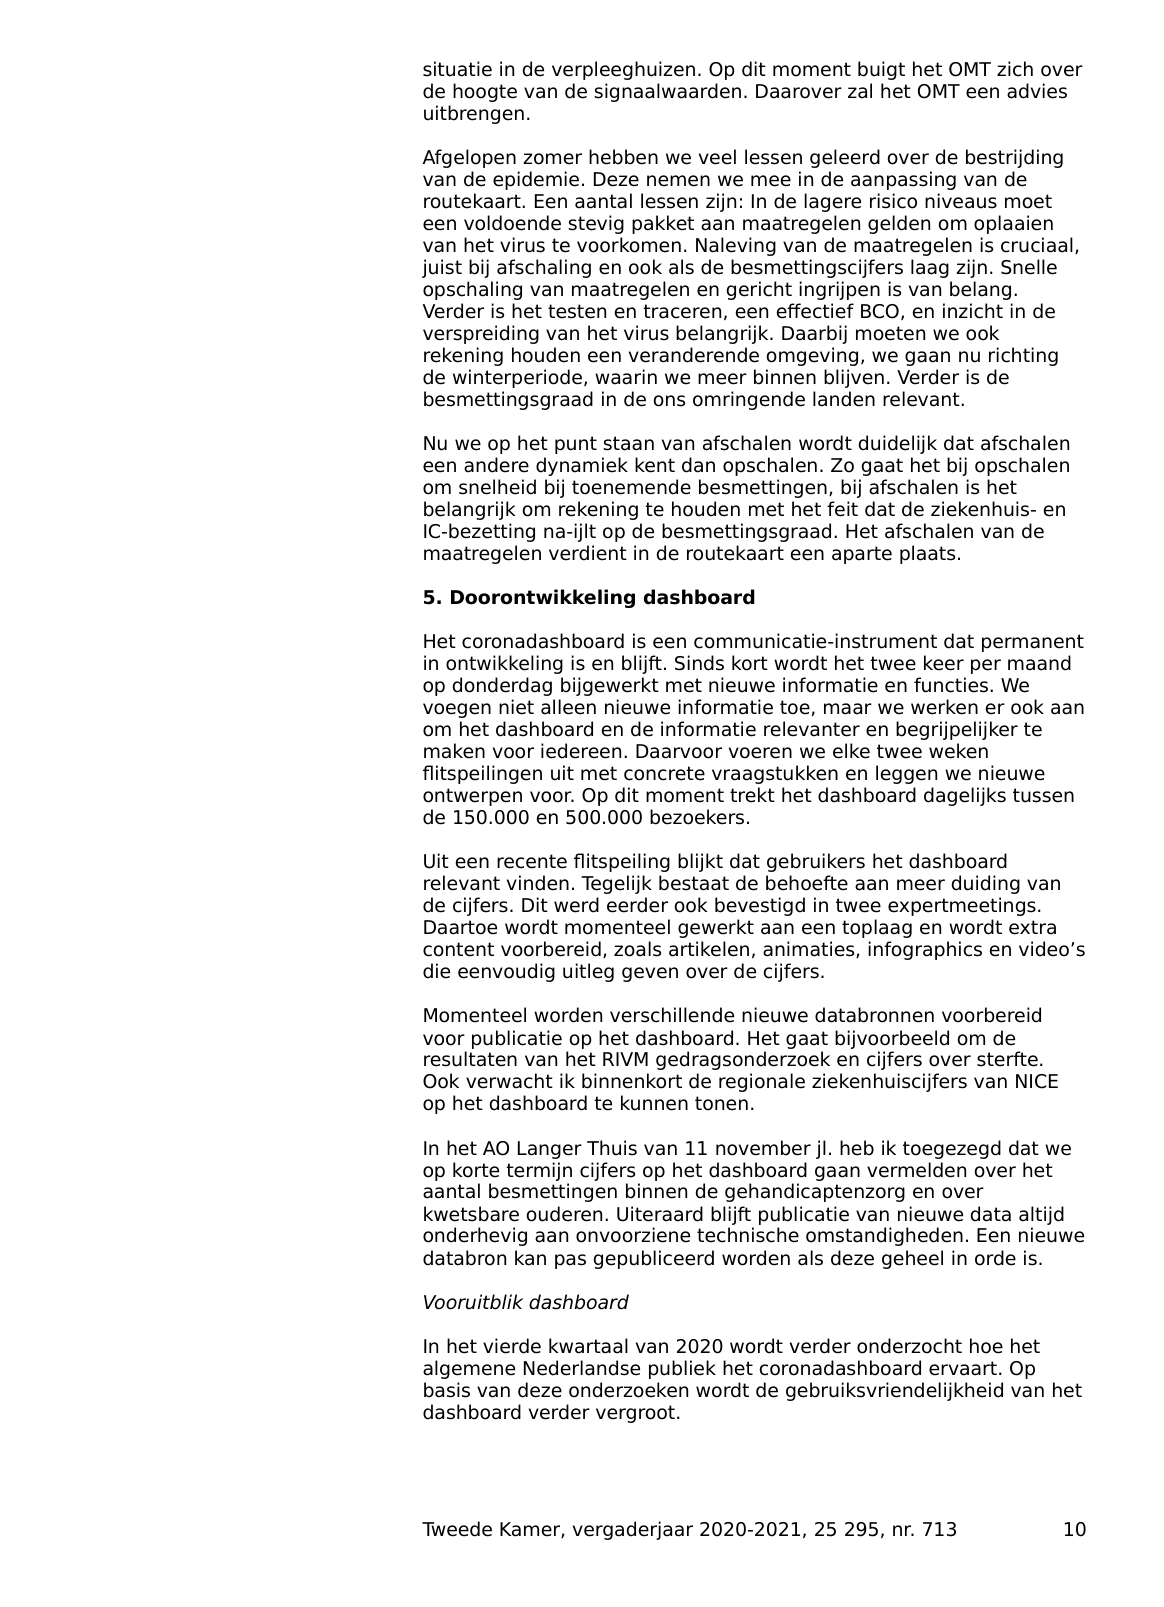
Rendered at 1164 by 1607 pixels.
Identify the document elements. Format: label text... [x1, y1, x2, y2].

text Het coronadashboard is een communicatie-instrument dat permanent in ontwikkeling is en blijft. Sinds kort wordt het twee keer per maand op donderdag bijgewerkt met nieuwe informatie en functies. We voegen niet alleen nieuwe informatie toe, maar we werken er ook aan om het dashboard en de informatie relevanter en begrijpelijker te maken voor iedereen. Daarvoor voeren we elke twee weken flitspeilingen uit met concrete vraagstukken en leggen we nieuwe ontwerpen voor. Op dit moment trekt het dashboard dagelijks tussen de 150.000 en 500.000 bezoekers. [422, 631, 1087, 829]
subtitle 5. Doorontwikkeling dashboard [422, 587, 1087, 609]
subtitle Vooruitblik dashboard [422, 1292, 1087, 1313]
text Uit een recente flitspeiling blijkt dat gebruikers het dashboard relevant vinden. Tegelijk bestaat de behoefte aan meer duiding van de cijfers. Dit werd eerder ook bevestigd in twee expertmeetings. Daartoe wordt momenteel gewerkt aan een toplaag en wordt extra content voorbereid, zoals artikelen, animaties, infographics en video’s die eenvoudig uitleg geven over de cijfers. [422, 851, 1087, 983]
text In het AO Langer Thuis van 11 november jl. heb ik toegezegd dat we op korte termijn cijfers op het dashboard gaan vermelden over het aantal besmettingen binnen de gehandicaptenzorg en over kwetsbare ouderen. Uiteraard blijft publicatie van nieuwe data altijd onderhevig aan onvoorziene technische omstandigheden. Een nieuwe databron kan pas gepubliceerd worden als deze geheel in orde is. [422, 1137, 1087, 1269]
text In het vierde kwartaal van 2020 wordt verder onderzocht hoe het algemene Nederlandse publiek het coronadashboard ervaart. Op basis van deze onderzoeken wordt de gebruiksvriendelijkheid van het dashboard verder vergroot. [422, 1336, 1087, 1424]
text Afgelopen zomer hebben we veel lessen geleerd over de bestrijding van de epidemie. Deze nemen we mee in de aanpassing van de routekaart. Een aantal lessen zijn: In de lagere risico niveaus moet een voldoende stevig pakket aan maatregelen gelden om oplaaien van het virus te voorkomen. Naleving van de maatregelen is cruciaal, juist bij afschaling en ook als de besmettingscijfers laag zijn. Snelle opschaling van maatregelen en gericht ingrijpen is van belang. Verder is het testen en traceren, een effectief BCO, en inzicht in de verspreiding van het virus belangrijk. Daarbij moeten we ook rekening houden een veranderende omgeving, we gaan nu richting de winterperiode, waarin we meer binnen blijven. Verder is de besmettingsgraad in de ons omringende landen relevant. [422, 147, 1087, 411]
text situatie in de verpleeghuizen. Op dit moment buigt het OMT zich over de hoogte van de signaalwaarden. Daarover zal het OMT een advies uitbrengen. [422, 59, 1087, 125]
text Nu we op het punt staan van afschalen wordt duidelijk dat afschalen een andere dynamiek kent dan opschalen. Zo gaat het bij opschalen om snelheid bij toenemende besmettingen, bij afschalen is het belangrijk om rekening te houden met het feit dat de ziekenhuis- en IC-bezetting na-ijlt op de besmettingsgraad. Het afschalen van de maatregelen verdient in de routekaart een aparte plaats. [422, 433, 1087, 565]
text Momenteel worden verschillende nieuwe databronnen voorbereid voor publicatie op het dashboard. Het gaat bijvoorbeeld om de resultaten van het RIVM gedragsonderzoek en cijfers over sterfte. Ook verwacht ik binnenkort de regionale ziekenhuiscijfers van NICE op het dashboard te kunnen tonen. [422, 1005, 1087, 1115]
